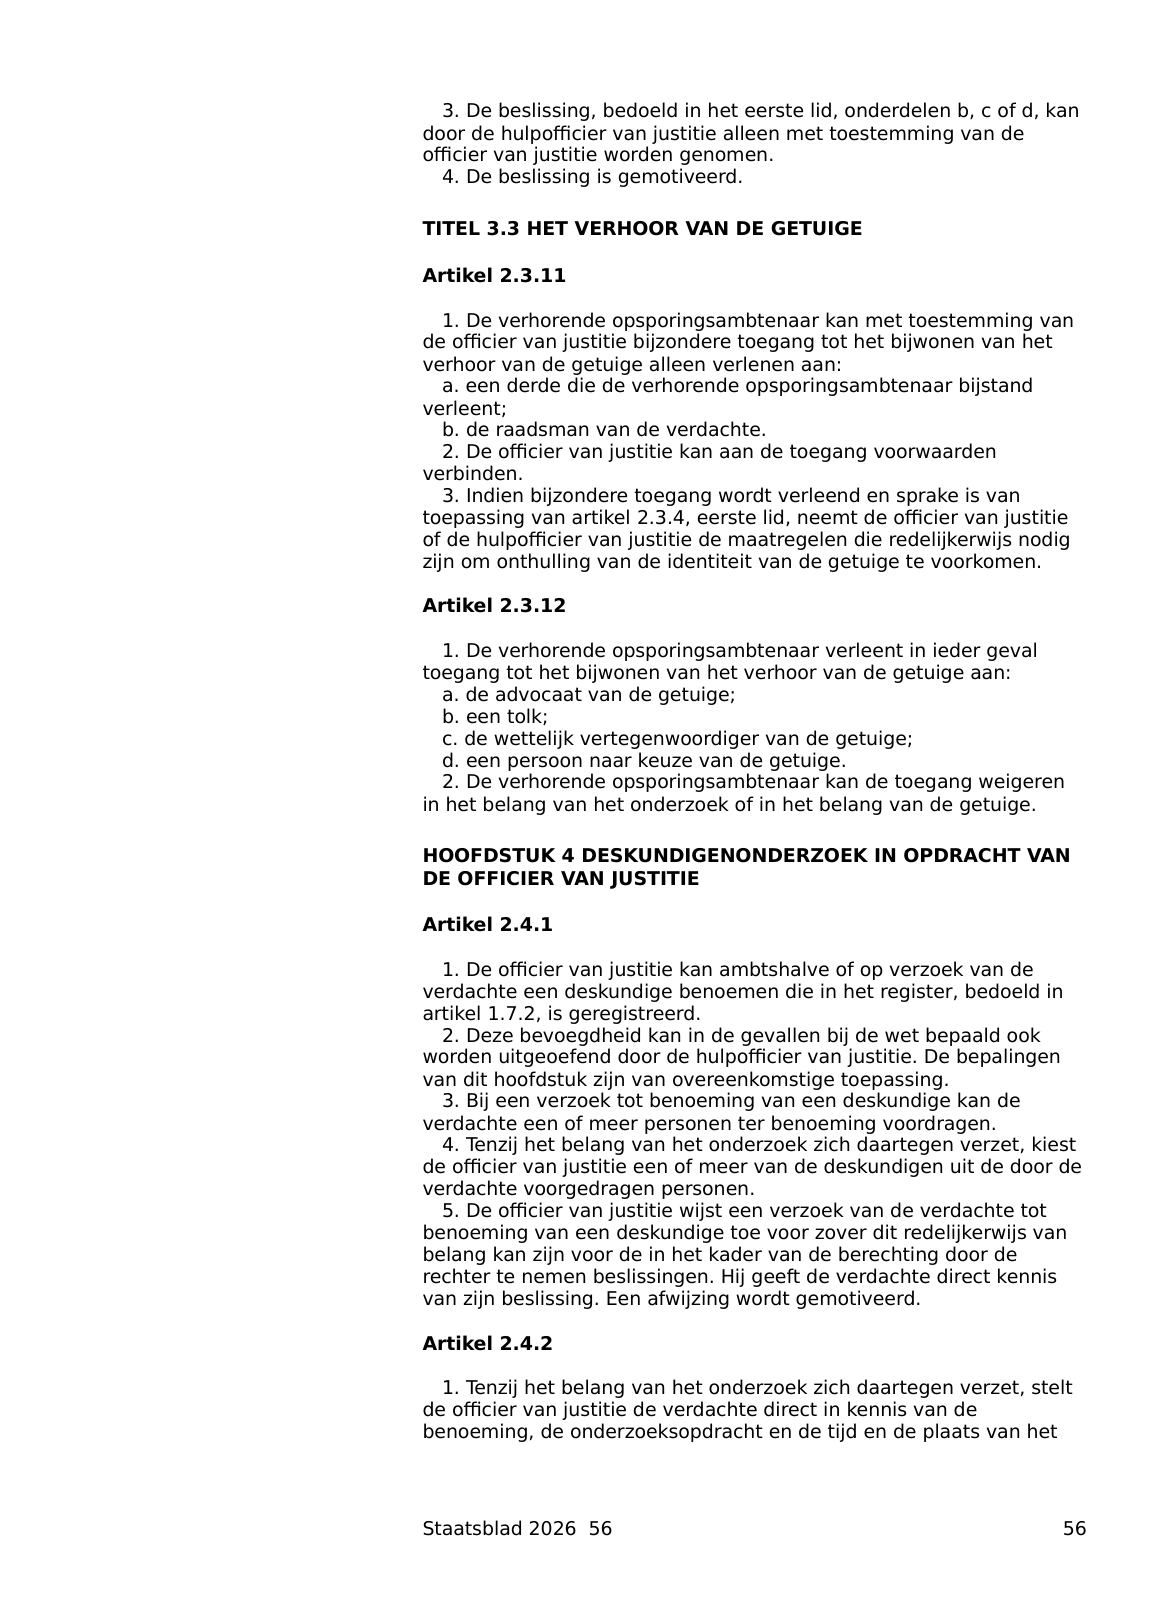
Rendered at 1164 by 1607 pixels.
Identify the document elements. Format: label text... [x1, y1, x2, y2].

subtitle Artikel 2.3.12 [422, 595, 1087, 617]
text a. een derde die de verhorende opsporingsambtenaar bijstand verleent; [422, 375, 1087, 419]
text 1. De verhorende opsporingsambtenaar verleent in ieder geval toegang tot het bijwonen van het verhoor van de getuige aan: [422, 639, 1087, 683]
text 1. Tenzij het belang van het onderzoek zich daartegen verzet, stelt de officier van justitie de verdachte direct in kennis van de benoeming, de onderzoeksopdracht en de tijd en de plaats van het [422, 1377, 1087, 1442]
text 2. De verhorende opsporingsambtenaar kan de toegang weigeren in het belang van het onderzoek of in het belang van de getuige. [422, 771, 1087, 815]
text c. de wettelijk vertegenwoordiger van de getuige; [422, 727, 1087, 749]
subtitle Artikel 2.4.2 [422, 1332, 1087, 1354]
text 1. De officier van justitie kan ambtshalve of op verzoek van de verdachte een deskundige benoemen die in het register, bedoeld in artikel 1.7.2, is geregistreerd. [422, 958, 1087, 1024]
subtitle HOOFDSTUK 4 DESKUNDIGENONDERZOEK IN OPDRACHT VAN DE OFFICIER VAN JUSTITIE [422, 845, 1087, 889]
text b. een tolk; [422, 706, 1087, 727]
subtitle Artikel 2.3.11 [422, 265, 1087, 287]
text 5. De officier van justitie wijst een verzoek van de verdachte tot benoeming van een deskundige toe voor zover dit redelijkerwijs van belang kan zijn voor de in het kader van de berechting door de rechter te nemen beslissingen. Hij geeft de verdachte direct kennis van zijn beslissing. Een afwijzing wordt gemotiveerd. [422, 1200, 1087, 1310]
text 4. Tenzij het belang van het onderzoek zich daartegen verzet, kiest de officier van justitie een of meer van de deskundigen uit de door de verdachte voorgedragen personen. [422, 1134, 1087, 1200]
text 3. Indien bijzondere toegang wordt verleend en sprake is van toepassing van artikel 2.3.4, eerste lid, neemt de officier van justitie of de hulpofficier van justitie de maatregelen die redelijkerwijs nodig zijn om onthulling van de identiteit van de getuige te voorkomen. [422, 485, 1087, 573]
subtitle Artikel 2.4.1 [422, 914, 1087, 936]
text 3. Bij een verzoek tot benoeming van een deskundige kan de verdachte een of meer personen ter benoeming voordragen. [422, 1090, 1087, 1134]
text d. een persoon naar keuze van de getuige. [422, 749, 1087, 771]
text a. de advocaat van de getuige; [422, 683, 1087, 706]
text b. de raadsman van de verdachte. [422, 419, 1087, 441]
text 2. De officier van justitie kan aan de toegang voorwaarden verbinden. [422, 441, 1087, 485]
text 4. De beslissing is gemotiveerd. [422, 166, 1087, 188]
text 3. De beslissing, bedoeld in het eerste lid, onderdelen b, c of d, kan door de hulpofficier van justitie alleen met toestemming van de officier van justitie worden genomen. [422, 100, 1087, 166]
subtitle TITEL 3.3 HET VERHOOR VAN DE GETUIGE [422, 218, 1087, 240]
text 2. Deze bevoegdheid kan in de gevallen bij de wet bepaald ook worden uitgeoefend door de hulpofficier van justitie. De bepalingen van dit hoofdstuk zijn van overeenkomstige toepassing. [422, 1024, 1087, 1090]
text 1. De verhorende opsporingsambtenaar kan met toestemming van de officier van justitie bijzondere toegang tot het bijwonen van het verhoor van de getuige alleen verlenen aan: [422, 309, 1087, 375]
